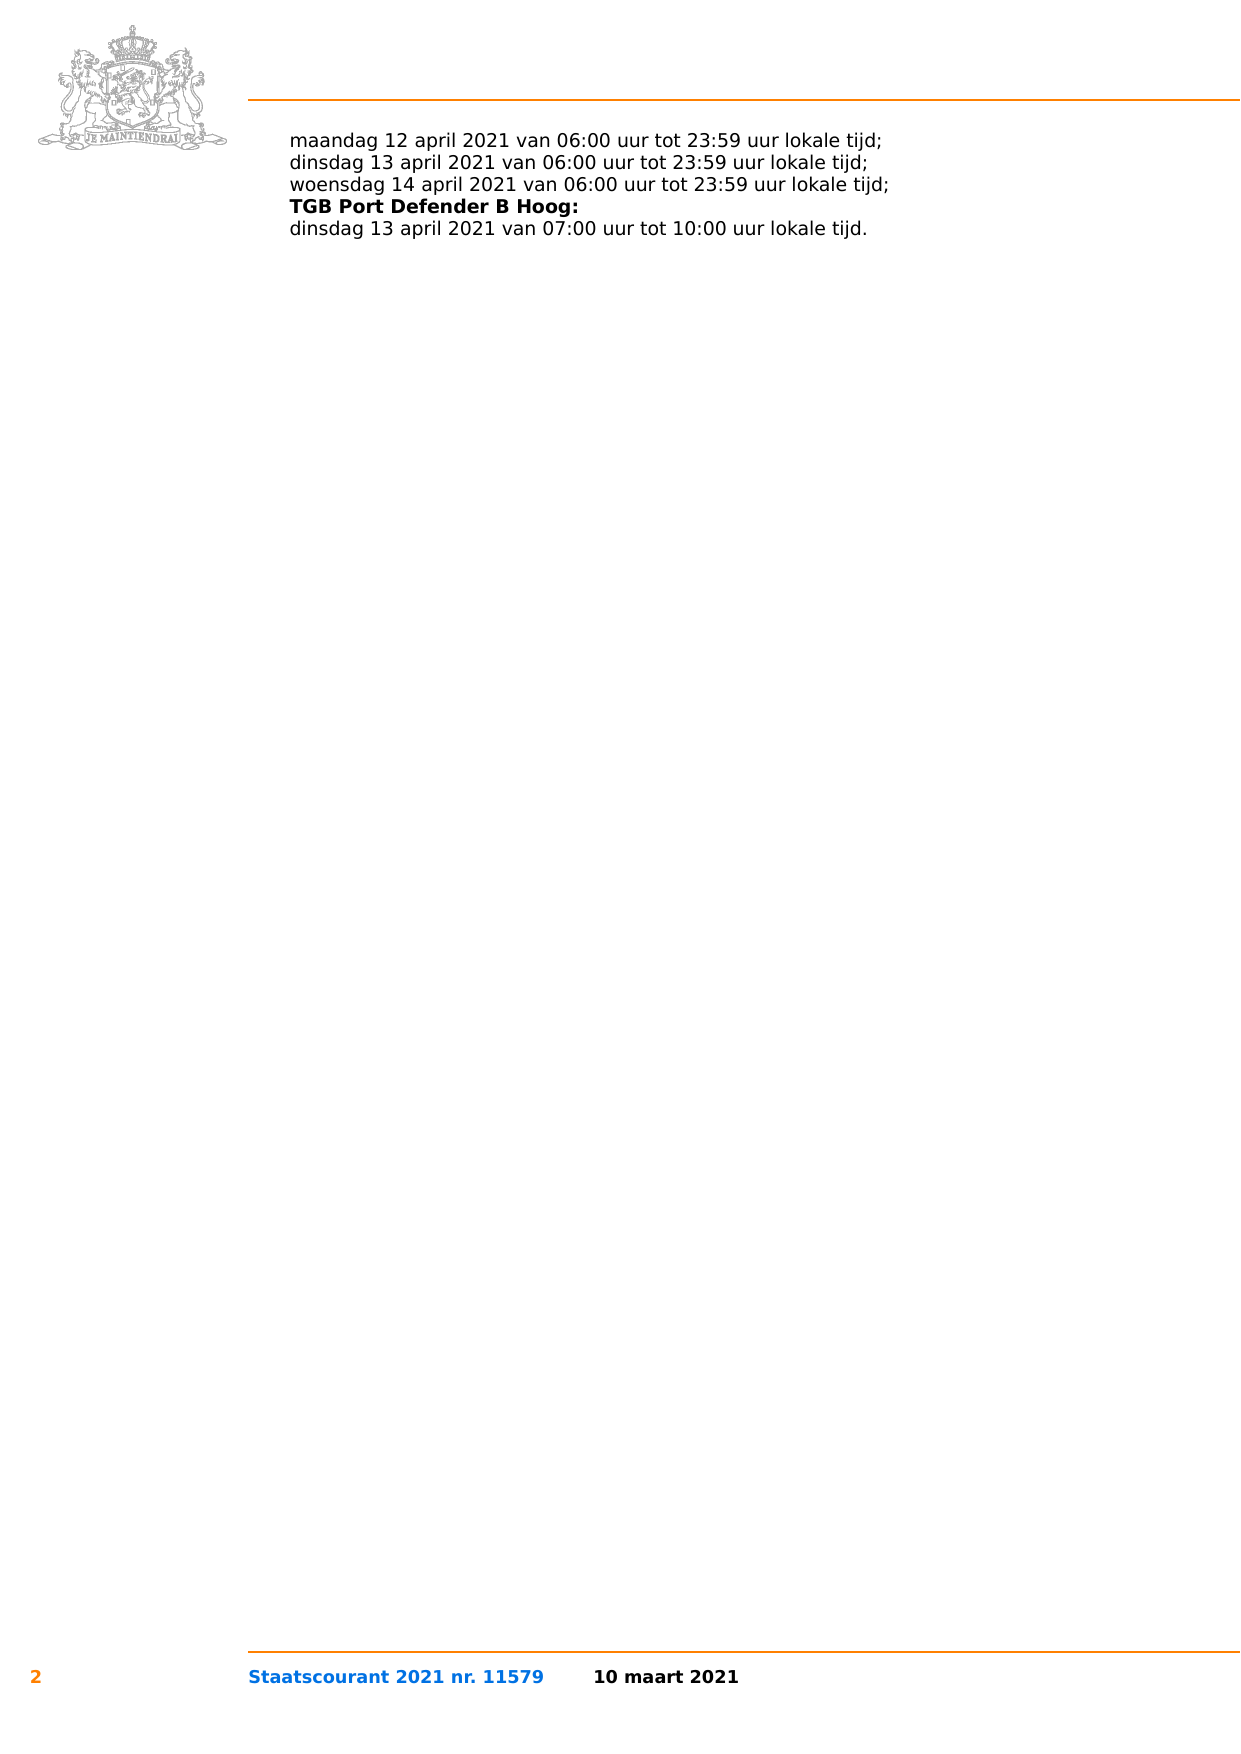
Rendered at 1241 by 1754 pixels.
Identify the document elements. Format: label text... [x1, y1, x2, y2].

text dinsdag 13 april 2021 van 06:00 uur tot 23:59 uur lokale tijd; [289, 152, 1163, 174]
picture [38, 25, 227, 150]
text dinsdag 13 april 2021 van 07:00 uur tot 10:00 uur lokale tijd. [289, 218, 1163, 240]
text maandag 12 april 2021 van 06:00 uur tot 23:59 uur lokale tijd; [289, 130, 1163, 152]
text woensdag 14 april 2021 van 06:00 uur tot 23:59 uur lokale tijd; [289, 174, 1163, 196]
text TGB Port Defender B Hoog: [289, 196, 1163, 218]
